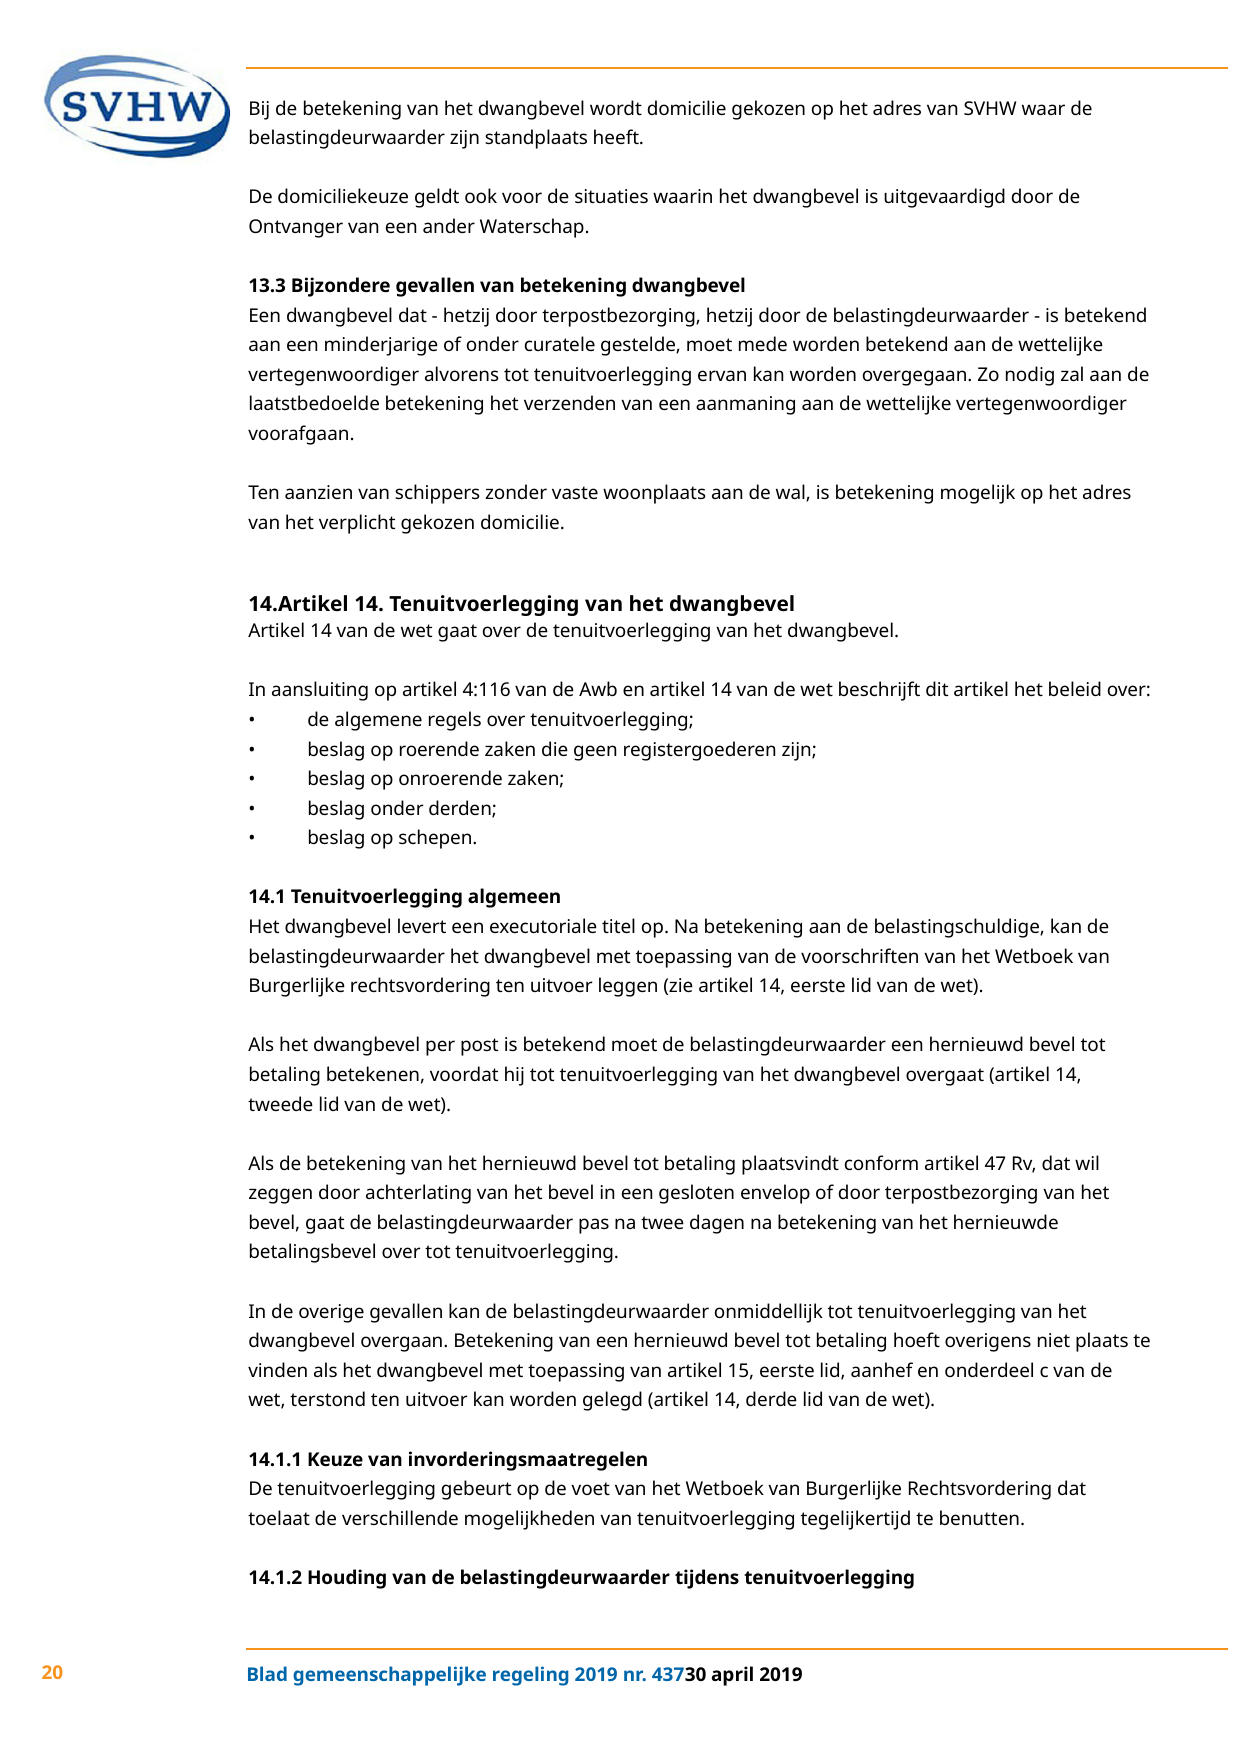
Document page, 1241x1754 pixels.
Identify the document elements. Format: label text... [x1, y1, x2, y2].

text In aansluiting op artikel 4:116 van de Awb en artikel 14 van de wet beschrijft dit artikel het beleid over: [248, 677, 1152, 702]
list beslag onder derden; [248, 795, 1152, 821]
text Als de betekening van het hernieuwd bevel tot betaling plaatsvindt conform artikel 47 Rv, dat wil zeggen door achterlating van het bevel in een gesloten envelop of door terpostbezorging van het bevel, gaat de belastingdeurwaarder pas na twee dagen na betekening van het hernieuwde betalingsbevel over tot tenuitvoerlegging. [248, 1150, 1152, 1264]
text Artikel 14 van de wet gaat over de tenuitvoerlegging van het dwangbevel. [248, 617, 1152, 643]
text Ten aanzien van schippers zonder vaste woonplaats aan de wal, is betekening mogelijk op het adres van het verplicht gekozen domicilie. [248, 479, 1152, 535]
text Als het dwangbevel per post is betekend moet de belastingdeurwaarder een hernieuwd bevel tot betaling betekenen, voordat hij tot tenuitvoerlegging van het dwangbevel overgaat (artikel 14, tweede lid van de wet). [248, 1032, 1152, 1116]
list beslag op roerende zaken die geen registergoederen zijn; [248, 736, 1152, 761]
list beslag op onroerende zaken; [248, 765, 1152, 791]
text 14.1.1 Keuze van invorderingsmaatregelen [248, 1446, 1152, 1471]
text 14.1.2 Houding van de belastingdeurwaarder tijdens tenuitvoerlegging [248, 1564, 1152, 1590]
picture [41, 47, 231, 172]
list de algemene regels over tenuitvoerlegging; [248, 706, 1152, 732]
text 14.Artikel 14. Tenuitvoerlegging van het dwangbevel [248, 589, 1152, 617]
text 14.1 Tenuitvoerlegging algemeen [248, 884, 1152, 909]
text De tenuitvoerlegging gebeurt op de voet van het Wetboek van Burgerlijke Rechtsvordering dat toelaat de verschillende mogelijkheden van tenuitvoerlegging tegelijkertijd te benutten. [248, 1475, 1152, 1531]
text Een dwangbevel dat - hetzij door terpostbezorging, hetzij door de belastingdeurwaarder - is betekend aan een minderjarige of onder curatele gestelde, moet mede worden betekend aan de wettelijke vertegenwoordiger alvorens tot tenuitvoerlegging ervan kan worden overgegaan. Zo nodig zal aan de laatstbedoelde betekening het verzenden van een aanmaning aan de wettelijke vertegenwoordiger voorafgaan. [248, 302, 1152, 446]
list beslag op schepen. [248, 824, 1152, 850]
text In de overige gevallen kan de belastingdeurwaarder onmiddellijk tot tenuitvoerlegging van het dwangbevel overgaan. Betekening van een hernieuwd bevel tot betaling hoeft overigens niet plaats te vinden als het dwangbevel met toepassing van artikel 15, eerste lid, aanhef en onderdeel c van de wet, terstond ten uitvoer kan worden gelegd (artikel 14, derde lid van de wet). [248, 1298, 1152, 1412]
text Het dwangbevel levert een executoriale titel op. Na betekening aan de belastingschuldige, kan de belastingdeurwaarder het dwangbevel met toepassing van de voorschriften van het Wetboek van Burgerlijke rechtsvordering ten uitvoer leggen (zie artikel 14, eerste lid van de wet). [248, 913, 1152, 998]
text Bij de betekening van het dwangbevel wordt domicilie gekozen op het adres van SVHW waar de belastingdeurwaarder zijn standplaats heeft. [248, 95, 1152, 150]
text 13.3 Bijzondere gevallen van betekening dwangbevel [248, 272, 1152, 298]
text De domiciliekeuze geldt ook voor de situaties waarin het dwangbevel is uitgevaardigd door de Ontvanger van een ander Waterschap. [248, 183, 1152, 239]
